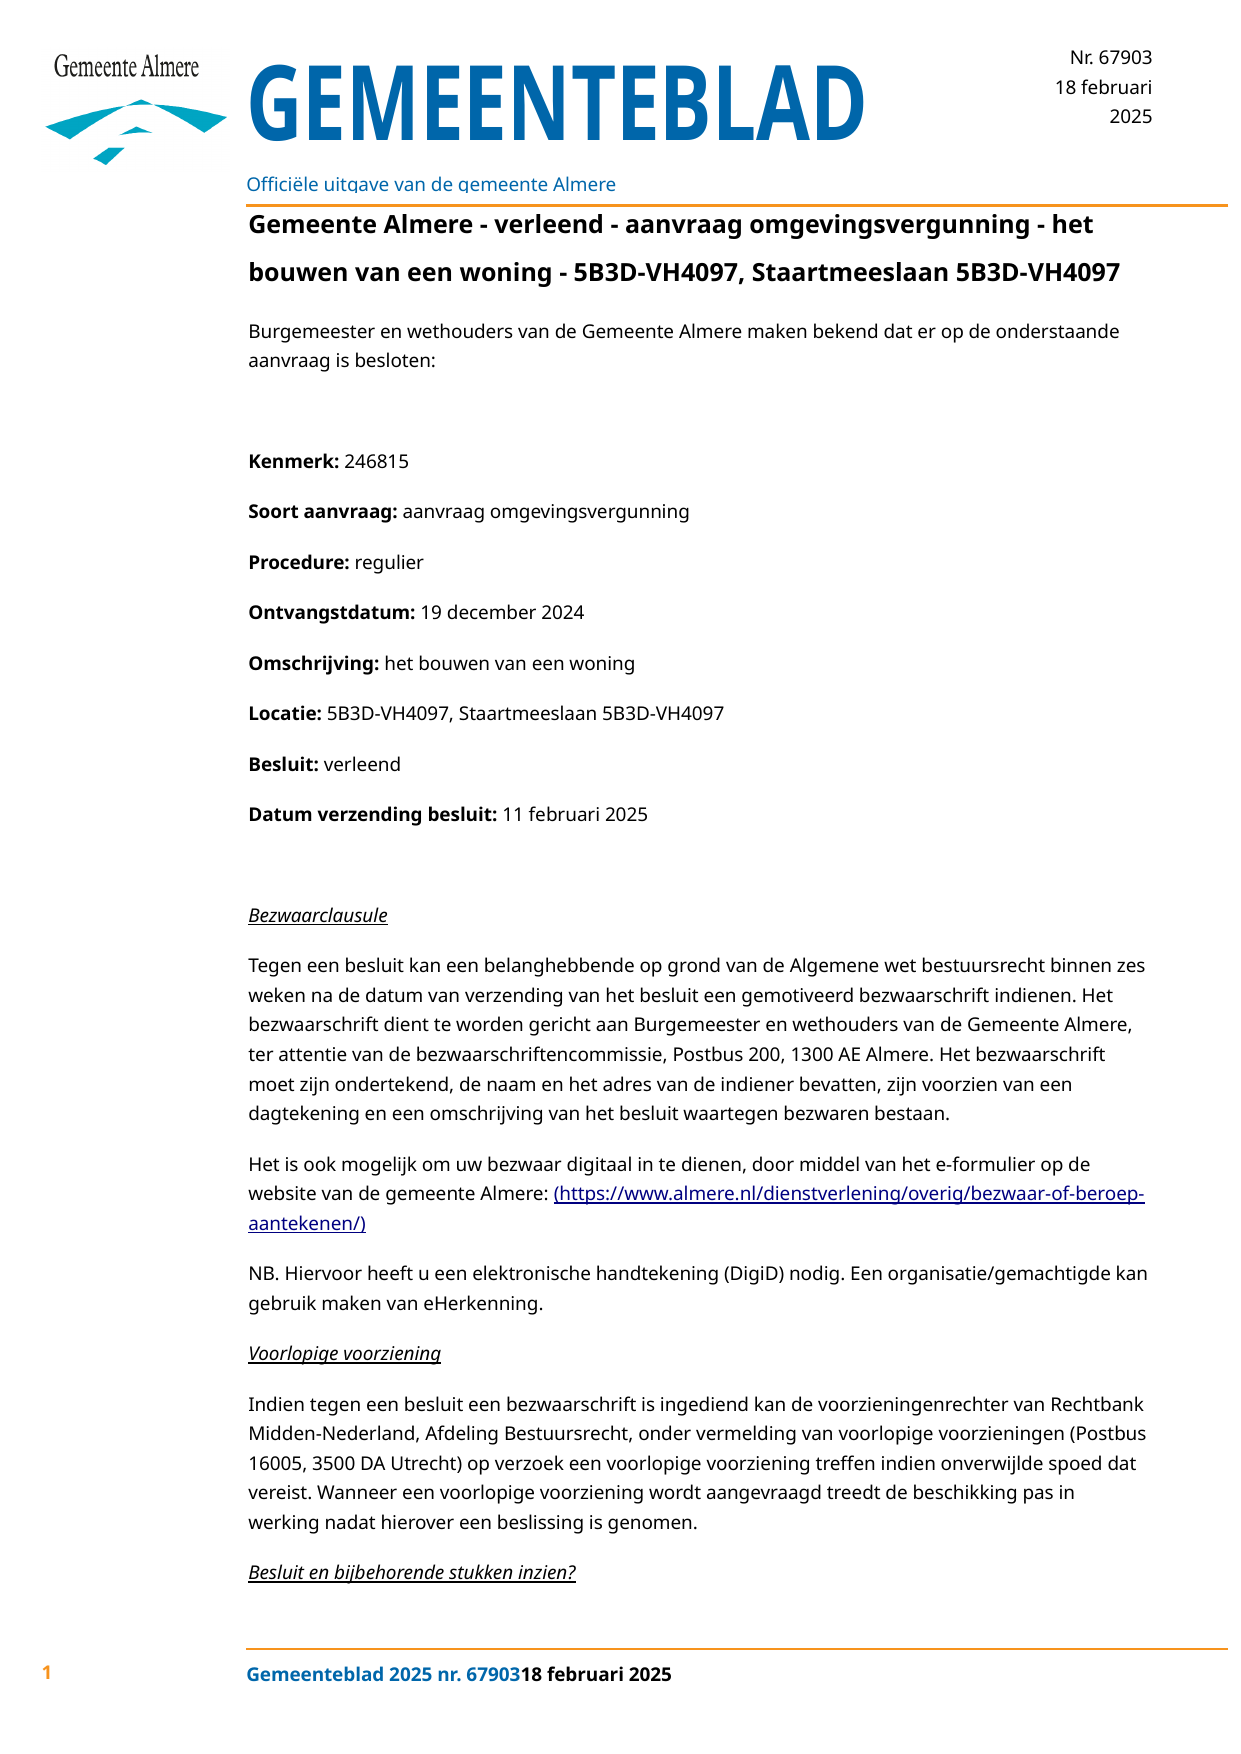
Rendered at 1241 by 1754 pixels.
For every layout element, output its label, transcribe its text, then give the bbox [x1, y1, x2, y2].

picture [41, 47, 231, 172]
text Besluit en bijbehorende stukken inzien? [248, 1559, 1152, 1585]
text Gemeente Almere - verleend - aanvraag omgevingsvergunning - het bouwen van een woning - 5B3D-VH4097, Staartmeeslaan 5B3D-VH4097 [248, 207, 1152, 288]
text Locatie: 5B3D-VH4097, Staartmeeslaan 5B3D-VH4097 [248, 700, 1152, 726]
text Datum verzending besluit: 11 februari 2025 [248, 801, 1152, 827]
text Soort aanvraag: aanvraag omgevingsvergunning [248, 499, 1152, 524]
text Voorlopige voorziening [248, 1340, 1152, 1366]
text Het is ook mogelijk om uw bezwaar digitaal in te dienen, door middel van het e-formulier op de website van de gemeente Almere: (https://www.almere.nl/dienstverlening/overig/bezwaar-of-beroep-aantekenen/) [248, 1151, 1152, 1236]
text Burgemeester en wethouders van de Gemeente Almere maken bekend dat er op de onderstaande aanvraag is besloten: [248, 318, 1152, 373]
text Procedure: regulier [248, 549, 1152, 575]
text Tegen een besluit kan een belanghebbende op grond van de Algemene wet bestuursrecht binnen zes weken na de datum van verzending van het besluit een gemotiveerd bezwaarschrift indienen. Het bezwaarschrift dient te worden gericht aan Burgemeester en wethouders van de Gemeente Almere, ter attentie van de bezwaarschriftencommissie, Postbus 200, 1300 AE Almere. Het bezwaarschrift moet zijn ondertekend, de naam en het adres van de indiener bevatten, zijn voorzien van een dagtekening en een omschrijving van het besluit waartegen bezwaren bestaan. [248, 952, 1152, 1126]
text Besluit: verleend [248, 751, 1152, 777]
text Omschrijving: het bouwen van een woning [248, 650, 1152, 676]
text Kenmerk: 246815 [248, 448, 1152, 474]
text NB. Hiervoor heeft u een elektronische handtekening (DigiD) nodig. Een organisatie/gemachtigde kan gebruik maken van eHerkenning. [248, 1260, 1152, 1316]
text Ontvangstdatum: 19 december 2024 [248, 599, 1152, 625]
text Indien tegen een besluit een bezwaarschrift is ingediend kan de voorzieningenrechter van Rechtbank Midden-Nederland, Afdeling Bestuursrecht, onder vermelding van voorlopige voorzieningen (Postbus 16005, 3500 DA Utrecht) op verzoek een voorlopige voorziening treffen indien onverwijlde spoed dat vereist. Wanneer een voorlopige voorziening wordt aangevraagd treedt de beschikking pas in werking nadat hierover een beslissing is genomen. [248, 1391, 1152, 1535]
text Bezwaarclausule [248, 902, 1152, 928]
